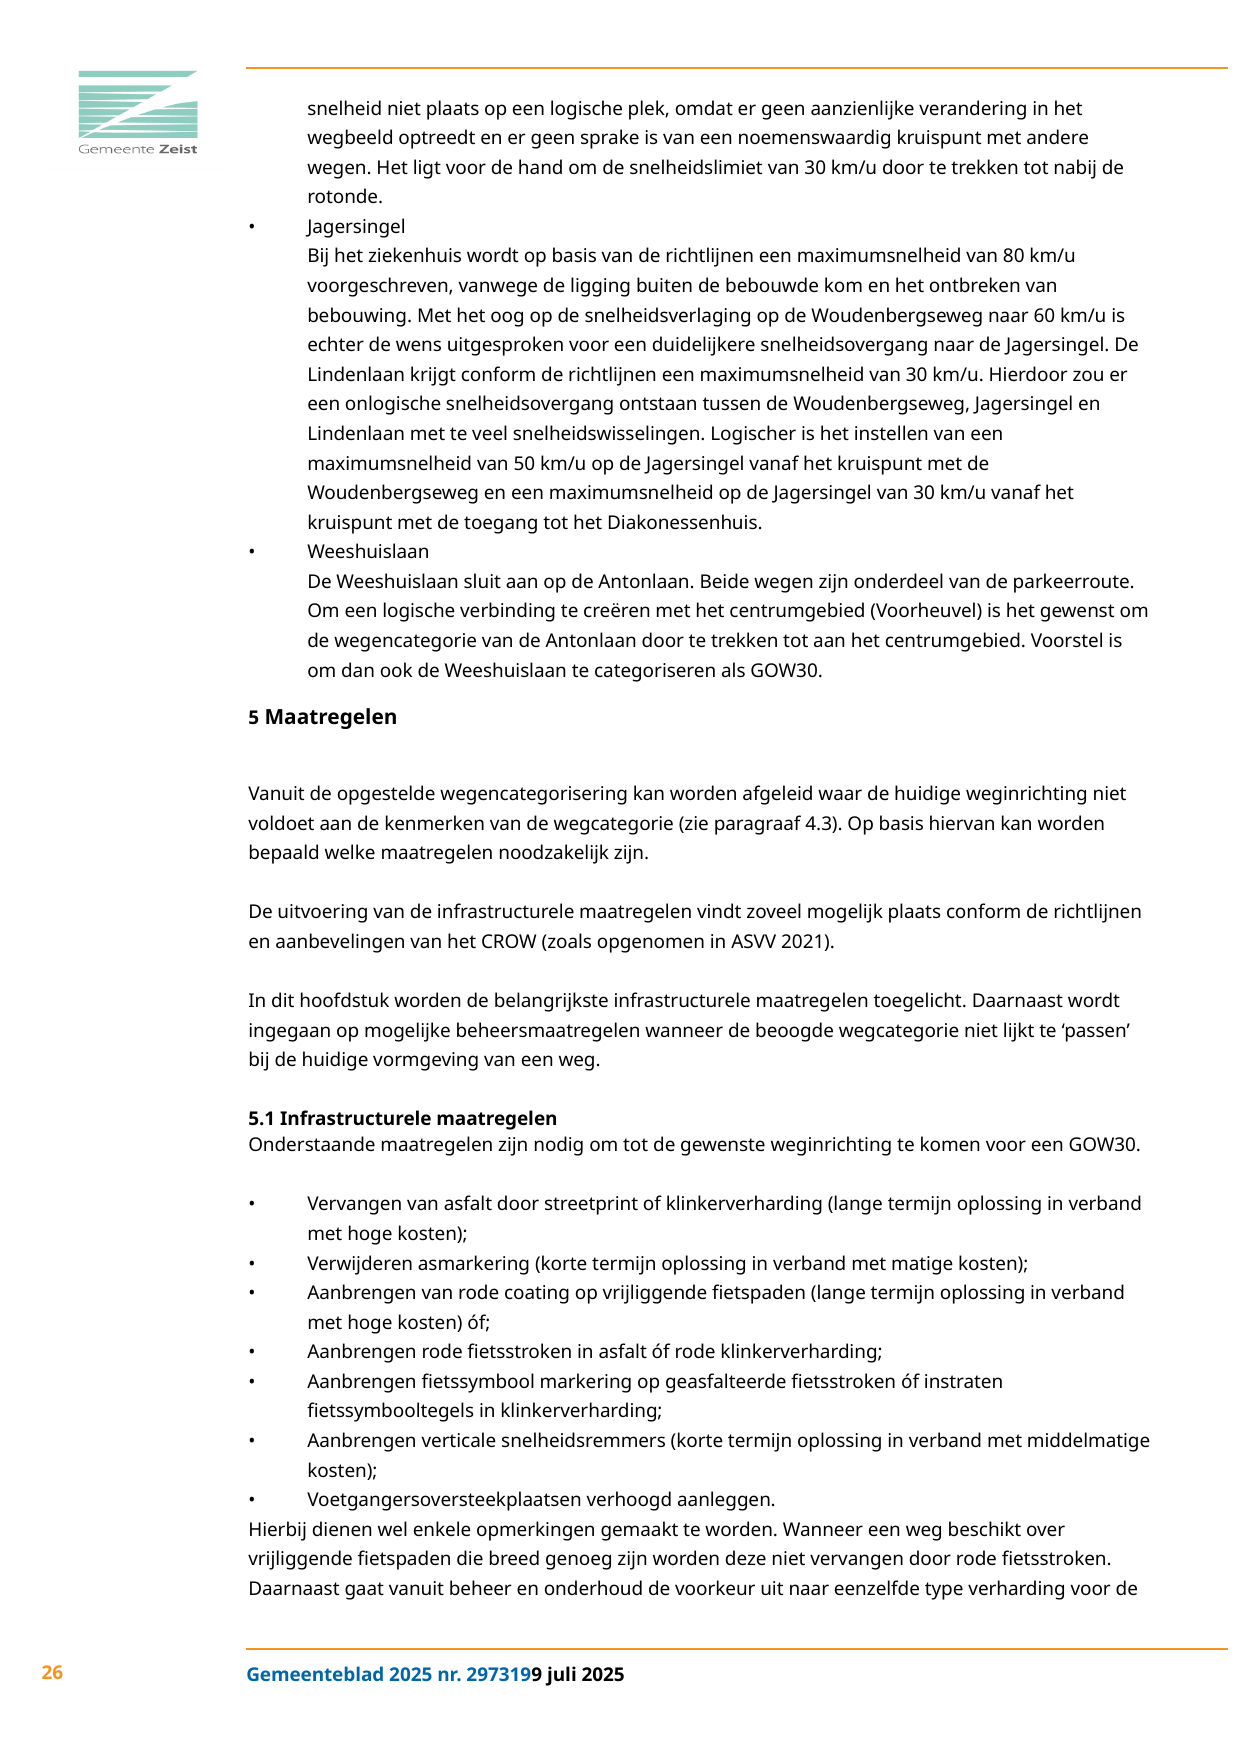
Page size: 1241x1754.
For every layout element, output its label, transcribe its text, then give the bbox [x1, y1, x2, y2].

picture [41, 47, 231, 172]
text 5.1 Infrastructurele maatregelen [248, 1106, 1152, 1131]
list Voetgangersoversteekplaatsen verhoogd aanleggen. [248, 1486, 1152, 1512]
text Hierbij dienen wel enkele opmerkingen gemaakt te worden. Wanneer een weg beschikt over vrijliggende fietspaden die breed genoeg zijn worden deze niet vervangen door rode fietsstroken. Daarnaast gaat vanuit beheer en onderhoud de voorkeur uit naar eenzelfde type verharding voor de [248, 1516, 1152, 1601]
list Weeshuislaan [248, 538, 1152, 564]
list Vervangen van asfalt door streetprint of klinkerverharding (lange termijn oplossing in verband met hoge kosten); [248, 1191, 1152, 1246]
list Aanbrengen van rode coating op vrijliggende fietspaden (lange termijn oplossing in verband met hoge kosten) óf; [248, 1279, 1152, 1334]
list De Weeshuislaan sluit aan op de Antonlaan. Beide wegen zijn onderdeel van de parkeerroute. Om een logische verbinding te creëren met het centrumgebied (Voorheuvel) is het gewenst om de wegencategorie van de Antonlaan door te trekken tot aan het centrumgebied. Voorstel is om dan ook de Weeshuislaan te categoriseren als GOW30. [248, 568, 1152, 683]
list Jagersingel [248, 213, 1152, 239]
list Aanbrengen rode fietsstroken in asfalt óf rode klinkerverharding; [248, 1338, 1152, 1364]
text De uitvoering van de infrastructurele maatregelen vindt zoveel mogelijk plaats conform de richtlijnen en aanbevelingen van het CROW (zoals opgenomen in ASVV 2021). [248, 898, 1152, 954]
list Aanbrengen fietssymbool markering op geasfalteerde fietsstroken óf instraten fietssymbooltegels in klinkerverharding; [248, 1368, 1152, 1423]
text 5 Maatregelen [248, 702, 1152, 731]
text In dit hoofdstuk worden de belangrijkste infrastructurele maatregelen toegelicht. Daarnaast wordt ingegaan op mogelijke beheersmaatregelen wanneer de beoogde wegcategorie niet lijkt te ‘passen’ bij de huidige vormgeving van een weg. [248, 987, 1152, 1072]
list snelheid niet plaats op een logische plek, omdat er geen aanzienlijke verandering in het wegbeeld optreedt en er geen sprake is van een noemenswaardig kruispunt met andere wegen. Het ligt voor de hand om de snelheidslimiet van 30 km/u door te trekken tot nabij de rotonde. [248, 95, 1152, 209]
list Verwijderen asmarkering (korte termijn oplossing in verband met matige kosten); [248, 1250, 1152, 1275]
list Bij het ziekenhuis wordt op basis van de richtlijnen een maximumsnelheid van 80 km/u voorgeschreven, vanwege de ligging buiten de bebouwde kom en het ontbreken van bebouwing. Met het oog op de snelheidsverlaging op de Woudenbergseweg naar 60 km/u is echter de wens uitgesproken voor een duidelijkere snelheidsovergang naar de Jagersingel. De Lindenlaan krijgt conform de richtlijnen een maximumsnelheid van 30 km/u. Hierdoor zou er een onlogische snelheidsovergang ontstaan tussen de Woudenbergseweg, Jagersingel en Lindenlaan met te veel snelheidswisselingen. Logischer is het instellen van een maximumsnelheid van 50 km/u op de Jagersingel vanaf het kruispunt met de Woudenbergseweg en een maximumsnelheid op de Jagersingel van 30 km/u vanaf het kruispunt met de toegang tot het Diakonessenhuis. [248, 243, 1152, 535]
text Onderstaande maatregelen zijn nodig om tot de gewenste weginrichting te komen voor een GOW30. [248, 1131, 1152, 1157]
text Vanuit de opgestelde wegencategorisering kan worden afgeleid waar de huidige weginrichting niet voldoet aan de kenmerken van de wegcategorie (zie paragraaf 4.3). Op basis hiervan kan worden bepaald welke maatregelen noodzakelijk zijn. [248, 780, 1152, 865]
list Aanbrengen verticale snelheidsremmers (korte termijn oplossing in verband met middelmatige kosten); [248, 1427, 1152, 1482]
